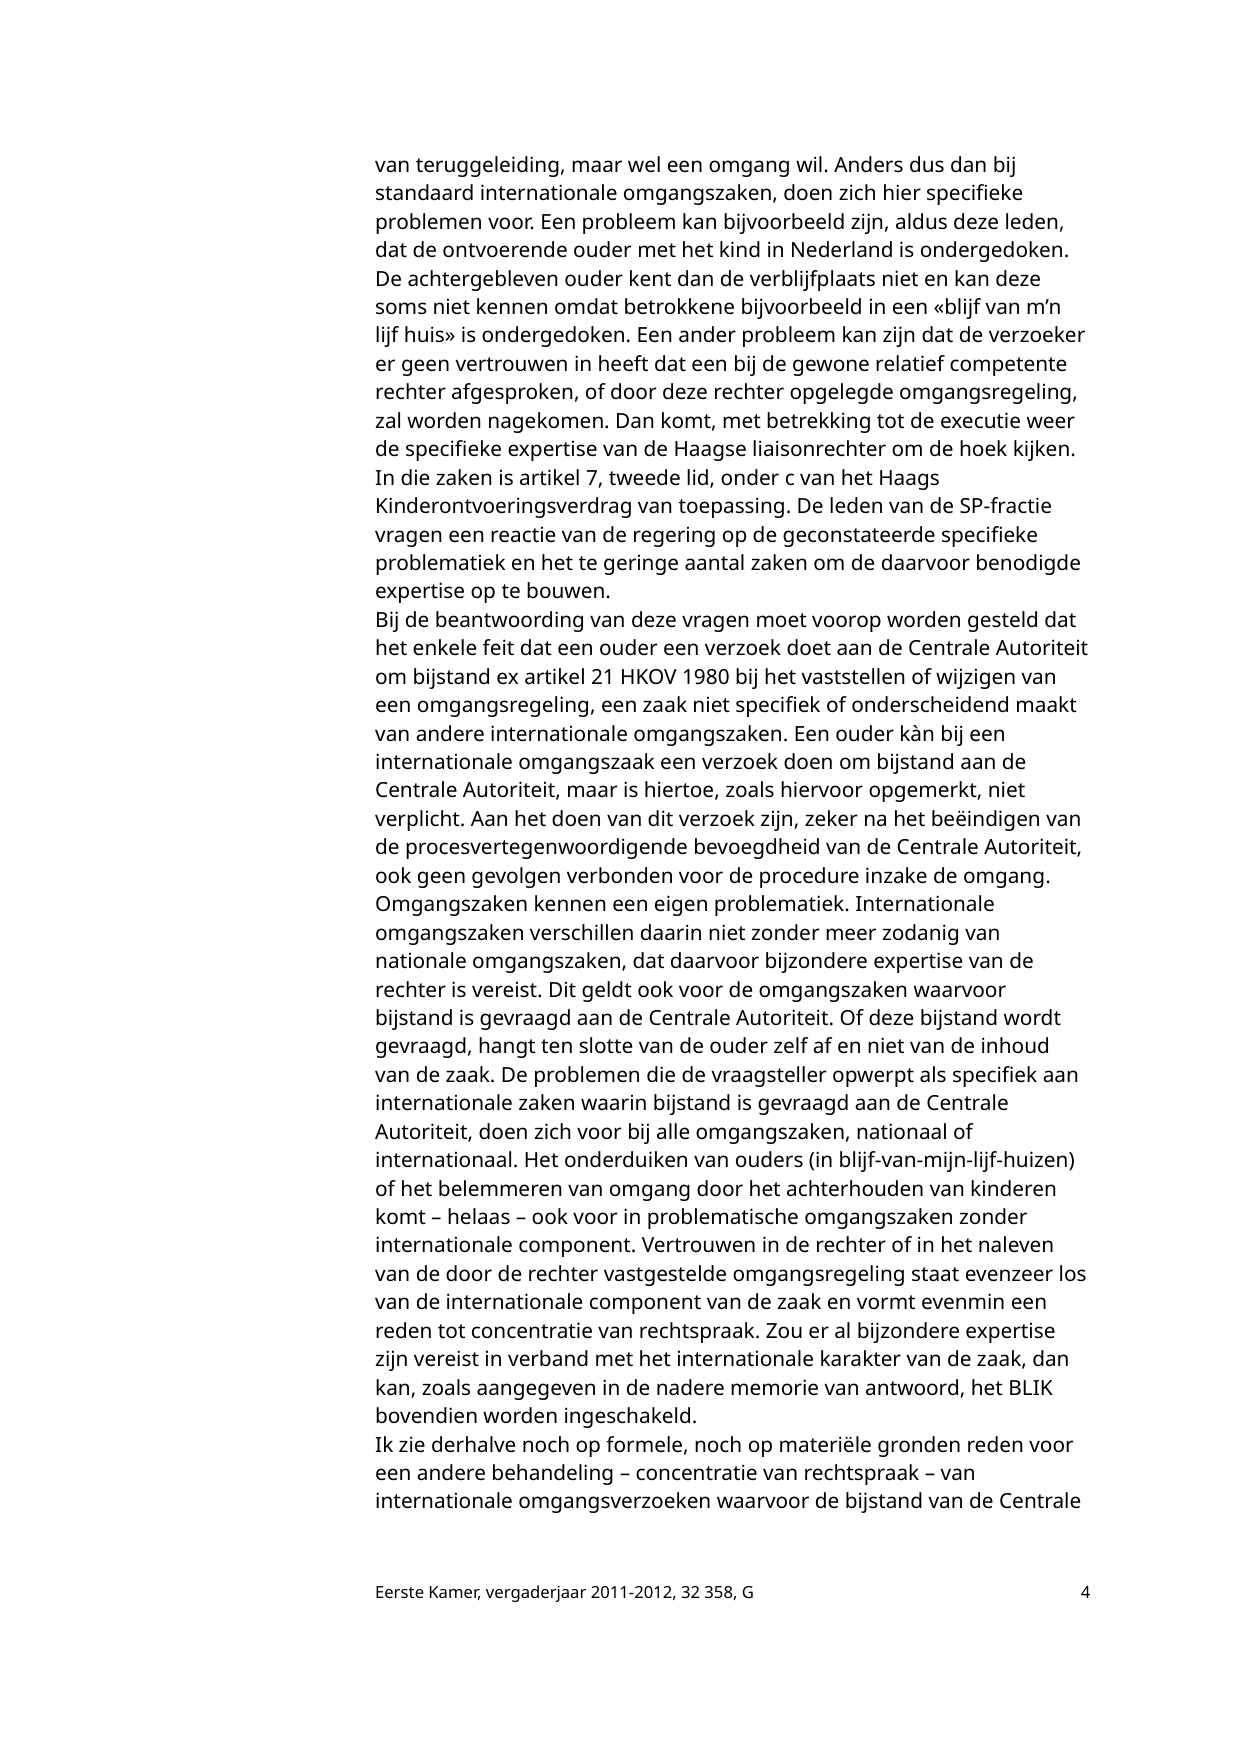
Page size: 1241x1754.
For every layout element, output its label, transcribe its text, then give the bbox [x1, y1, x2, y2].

text Bij de beantwoording van deze vragen moet voorop worden gesteld dat het enkele feit dat een ouder een verzoek doet aan de Centrale Autoriteit om bijstand ex artikel 21 HKOV 1980 bij het vaststellen of wijzigen van een omgangsregeling, een zaak niet specifiek of onderscheidend maakt van andere internationale omgangszaken. Een ouder kàn bij een internationale omgangszaak een verzoek doen om bijstand aan de Centrale Autoriteit, maar is hiertoe, zoals hiervoor opgemerkt, niet verplicht. Aan het doen van dit verzoek zijn, zeker na het beëindigen van de procesvertegenwoordigende bevoegdheid van de Centrale Autoriteit, ook geen gevolgen verbonden voor de procedure inzake de omgang. [375, 605, 1090, 889]
text Omgangszaken kennen een eigen problematiek. Internationale omgangszaken verschillen daarin niet zonder meer zodanig van nationale omgangszaken, dat daarvoor bijzondere expertise van de rechter is vereist. Dit geldt ook voor de omgangszaken waarvoor bijstand is gevraagd aan de Centrale Autoriteit. Of deze bijstand wordt gevraagd, hangt ten slotte van de ouder zelf af en niet van de inhoud van de zaak. De problemen die de vraagsteller opwerpt als specifiek aan internationale zaken waarin bijstand is gevraagd aan de Centrale Autoriteit, doen zich voor bij alle omgangszaken, nationaal of internationaal. Het onderduiken van ouders (in blijf-van-mijn-lijf-huizen) of het belemmeren van omgang door het achterhouden van kinderen komt – helaas – ook voor in problematische omgangszaken zonder internationale component. Vertrouwen in de rechter of in het naleven van de door de rechter vastgestelde omgangsregeling staat evenzeer los van de internationale component van de zaak en vormt evenmin een reden tot concentratie van rechtspraak. Zou er al bijzondere expertise zijn vereist in verband met het internationale karakter van de zaak, dan kan, zoals aangegeven in de nadere memorie van antwoord, het BLIK bovendien worden ingeschakeld. [375, 889, 1090, 1430]
text van teruggeleiding, maar wel een omgang wil. Anders dus dan bij standaard internationale omgangszaken, doen zich hier specifieke problemen voor. Een probleem kan bijvoorbeeld zijn, aldus deze leden, dat de ontvoerende ouder met het kind in Nederland is ondergedoken. De achtergebleven ouder kent dan de verblijfplaats niet en kan deze soms niet kennen omdat betrokkene bijvoorbeeld in een «blijf van m’n lijf huis» is ondergedoken. Een ander probleem kan zijn dat de verzoeker er geen vertrouwen in heeft dat een bij de gewone relatief competente rechter afgesproken, of door deze rechter opgelegde omgangsregeling, zal worden nagekomen. Dan komt, met betrekking tot de executie weer de specifieke expertise van de Haagse liaisonrechter om de hoek kijken. In die zaken is artikel 7, tweede lid, onder c van het Haags Kinderontvoeringsverdrag van toepassing. De leden van de SP-fractie vragen een reactie van de regering op de geconstateerde specifieke problematiek en het te geringe aantal zaken om de daarvoor benodigde expertise op te bouwen. [375, 150, 1090, 605]
text Ik zie derhalve noch op formele, noch op materiële gronden reden voor een andere behandeling – concentratie van rechtspraak – van internationale omgangsverzoeken waarvoor de bijstand van de Centrale [375, 1430, 1090, 1515]
